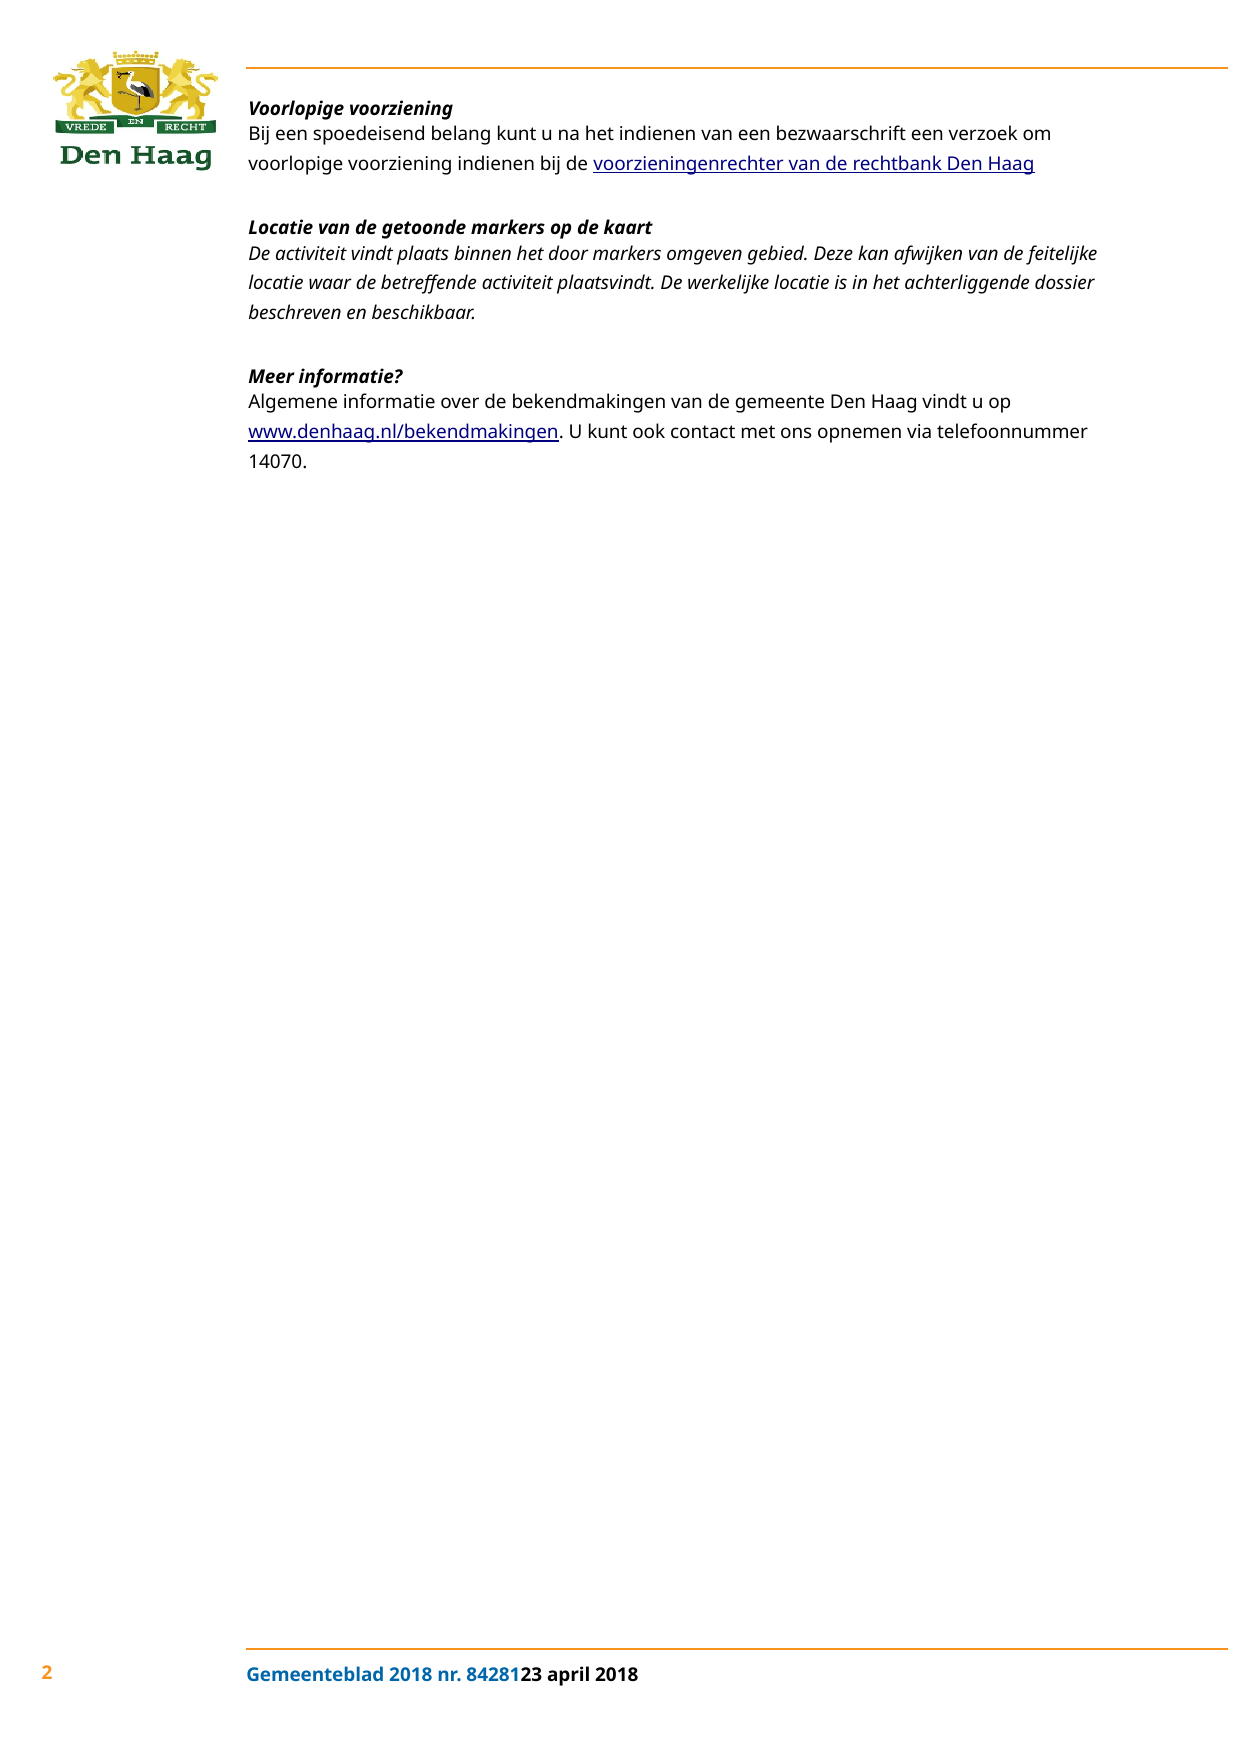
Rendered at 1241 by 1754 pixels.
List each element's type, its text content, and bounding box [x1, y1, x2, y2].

text Locatie van de getoonde markers op de kaart [248, 214, 1152, 240]
text Algemene informatie over de bekendmakingen van de gemeente Den Haag vindt u op www.denhaag.nl/bekendmakingen. U kunt ook contact met ons opnemen via telefoonnummer 14070. [248, 389, 1152, 473]
text De activiteit vindt plaats binnen het door markers omgeven gebied. Deze kan afwijken van de feitelijke locatie waar de betreffende activiteit plaatsvindt. De werkelijke locatie is in het achterliggende dossier beschreven en beschikbaar. [248, 240, 1152, 325]
picture [41, 47, 231, 172]
text Bij een spoedeisend belang kunt u na het indienen van een bezwaarschrift een verzoek om voorlopige voorziening indienen bij de voorzieningenrechter van de rechtbank Den Haag [248, 121, 1152, 176]
text Meer informatie? [248, 363, 1152, 389]
text Voorlopige voorziening [248, 95, 1152, 121]
